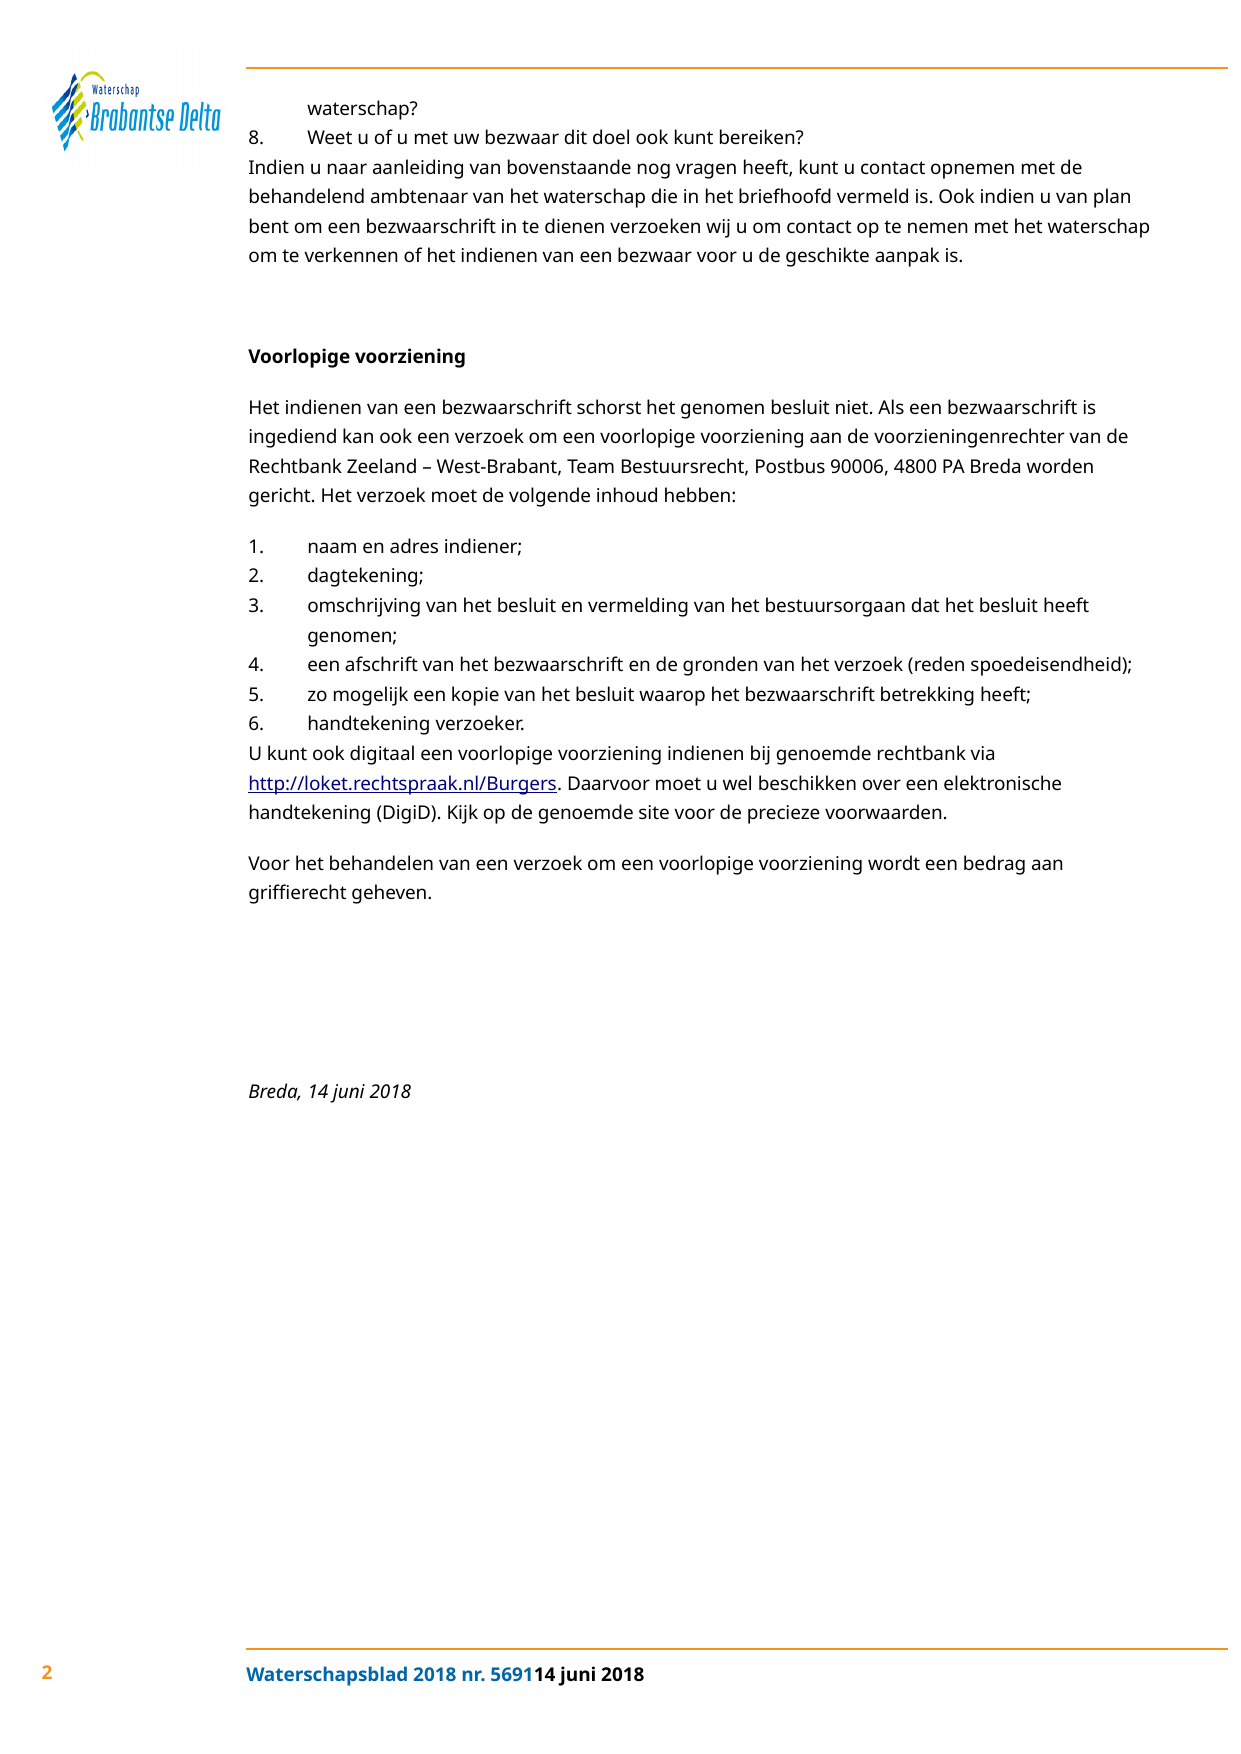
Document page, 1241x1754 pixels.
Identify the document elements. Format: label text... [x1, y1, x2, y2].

list naam en adres indiener; [248, 533, 1152, 559]
list waterschap? [248, 95, 1152, 121]
list een afschrift van het bezwaarschrift en de gronden van het verzoek (reden spoedeisendheid); [248, 651, 1152, 677]
list omschrijving van het besluit en vermelding van het bestuursorgaan dat het besluit heeft genomen; [248, 592, 1152, 648]
text Indien u naar aanleiding van bovenstaande nog vragen heeft, kunt u contact opnemen met de behandelend ambtenaar van het waterschap die in het briefhoofd vermeld is. Ook indien u van plan bent om een bezwaarschrift in te dienen verzoeken wij u om contact op te nemen met het waterschap om te verkennen of het indienen van een bezwaar voor u de geschikte aanpak is. [248, 154, 1152, 268]
text Het indienen van een bezwaarschrift schorst het genomen besluit niet. Als een bezwaarschrift is ingediend kan ook een verzoek om een voorlopige voorziening aan de voorzieningenrechter van de Rechtbank Zeeland – West-Brabant, Team Bestuursrecht, Postbus 90006, 4800 PA Breda worden gericht. Het verzoek moet de volgende inhoud hebben: [248, 394, 1152, 508]
list dagtekening; [248, 563, 1152, 588]
text Voor het behandelen van een verzoek om een voorlopige voorziening wordt een bedrag aan griffierecht geheven. [248, 850, 1152, 905]
list handtekening verzoeker. [248, 711, 1152, 736]
text Voorlopige voorziening [248, 343, 1152, 369]
picture [41, 47, 231, 172]
text Breda, 14 juni 2018 [248, 1078, 1152, 1104]
list Weet u of u met uw bezwaar dit doel ook kunt bereiken? [248, 124, 1152, 150]
text U kunt ook digitaal een voorlopige voorziening indienen bij genoemde rechtbank via http://loket.rechtspraak.nl/Burgers. Daarvoor moet u wel beschikken over een elektronische handtekening (DigiD). Kijk op de genoemde site voor de precieze voorwaarden. [248, 740, 1152, 825]
list zo mogelijk een kopie van het besluit waarop het bezwaarschrift betrekking heeft; [248, 681, 1152, 707]
